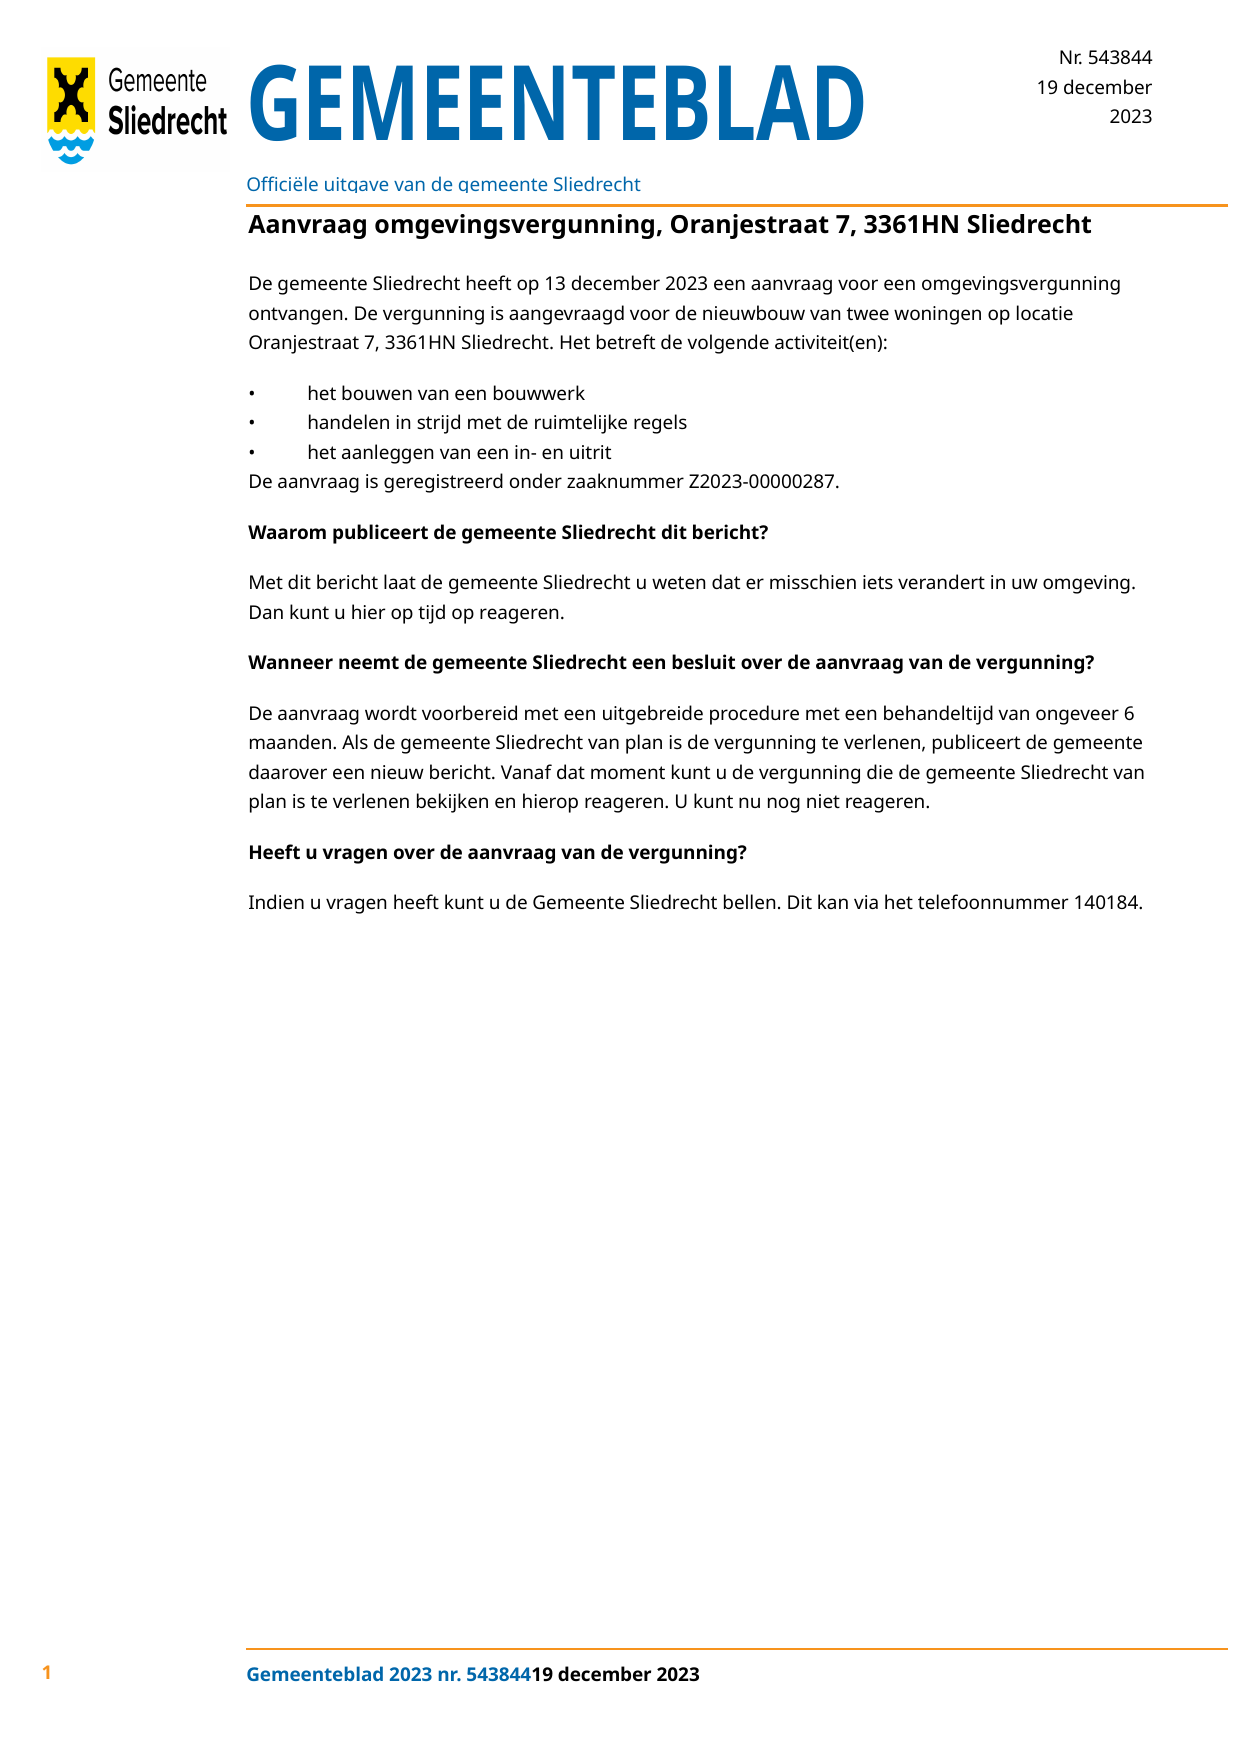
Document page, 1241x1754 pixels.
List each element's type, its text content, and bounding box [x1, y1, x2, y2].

text Heeft u vragen over de aanvraag van de vergunning? [248, 839, 1152, 865]
text Waarom publiceert de gemeente Sliedrecht dit bericht? [248, 519, 1152, 545]
text Met dit bericht laat de gemeente Sliedrecht u weten dat er misschien iets verandert in uw omgeving. Dan kunt u hier op tijd op reageren. [248, 569, 1152, 625]
text Wanneer neemt de gemeente Sliedrecht een besluit over de aanvraag van de vergunning? [248, 649, 1152, 675]
text Aanvraag omgevingsvergunning, Oranjestraat 7, 3361HN Sliedrecht [248, 207, 1152, 241]
text De aanvraag wordt voorbereid met een uitgebreide procedure met een behandeltijd van ongeveer 6 maanden. Als de gemeente Sliedrecht van plan is de vergunning te verlenen, publiceert de gemeente daarover een nieuw bericht. Vanaf dat moment kunt u de vergunning die de gemeente Sliedrecht van plan is te verlenen bekijken en hierop reageren. U kunt nu nog niet reageren. [248, 700, 1152, 814]
text Indien u vragen heeft kunt u de Gemeente Sliedrecht bellen. Dit kan via het telefoonnummer 140184. [248, 889, 1152, 915]
list het aanleggen van een in- en uitrit [248, 439, 1152, 465]
text De aanvraag is geregistreerd onder zaaknummer Z2023-00000287. [248, 469, 1152, 494]
list handelen in strijd met de ruimtelijke regels [248, 409, 1152, 435]
list het bouwen van een bouwwerk [248, 380, 1152, 406]
picture [41, 47, 231, 172]
text De gemeente Sliedrecht heeft op 13 december 2023 een aanvraag voor een omgevingsvergunning ontvangen. De vergunning is aangevraagd voor de nieuwbouw van twee woningen op locatie Oranjestraat 7, 3361HN Sliedrecht. Het betreft de volgende activiteit(en): [248, 270, 1152, 355]
